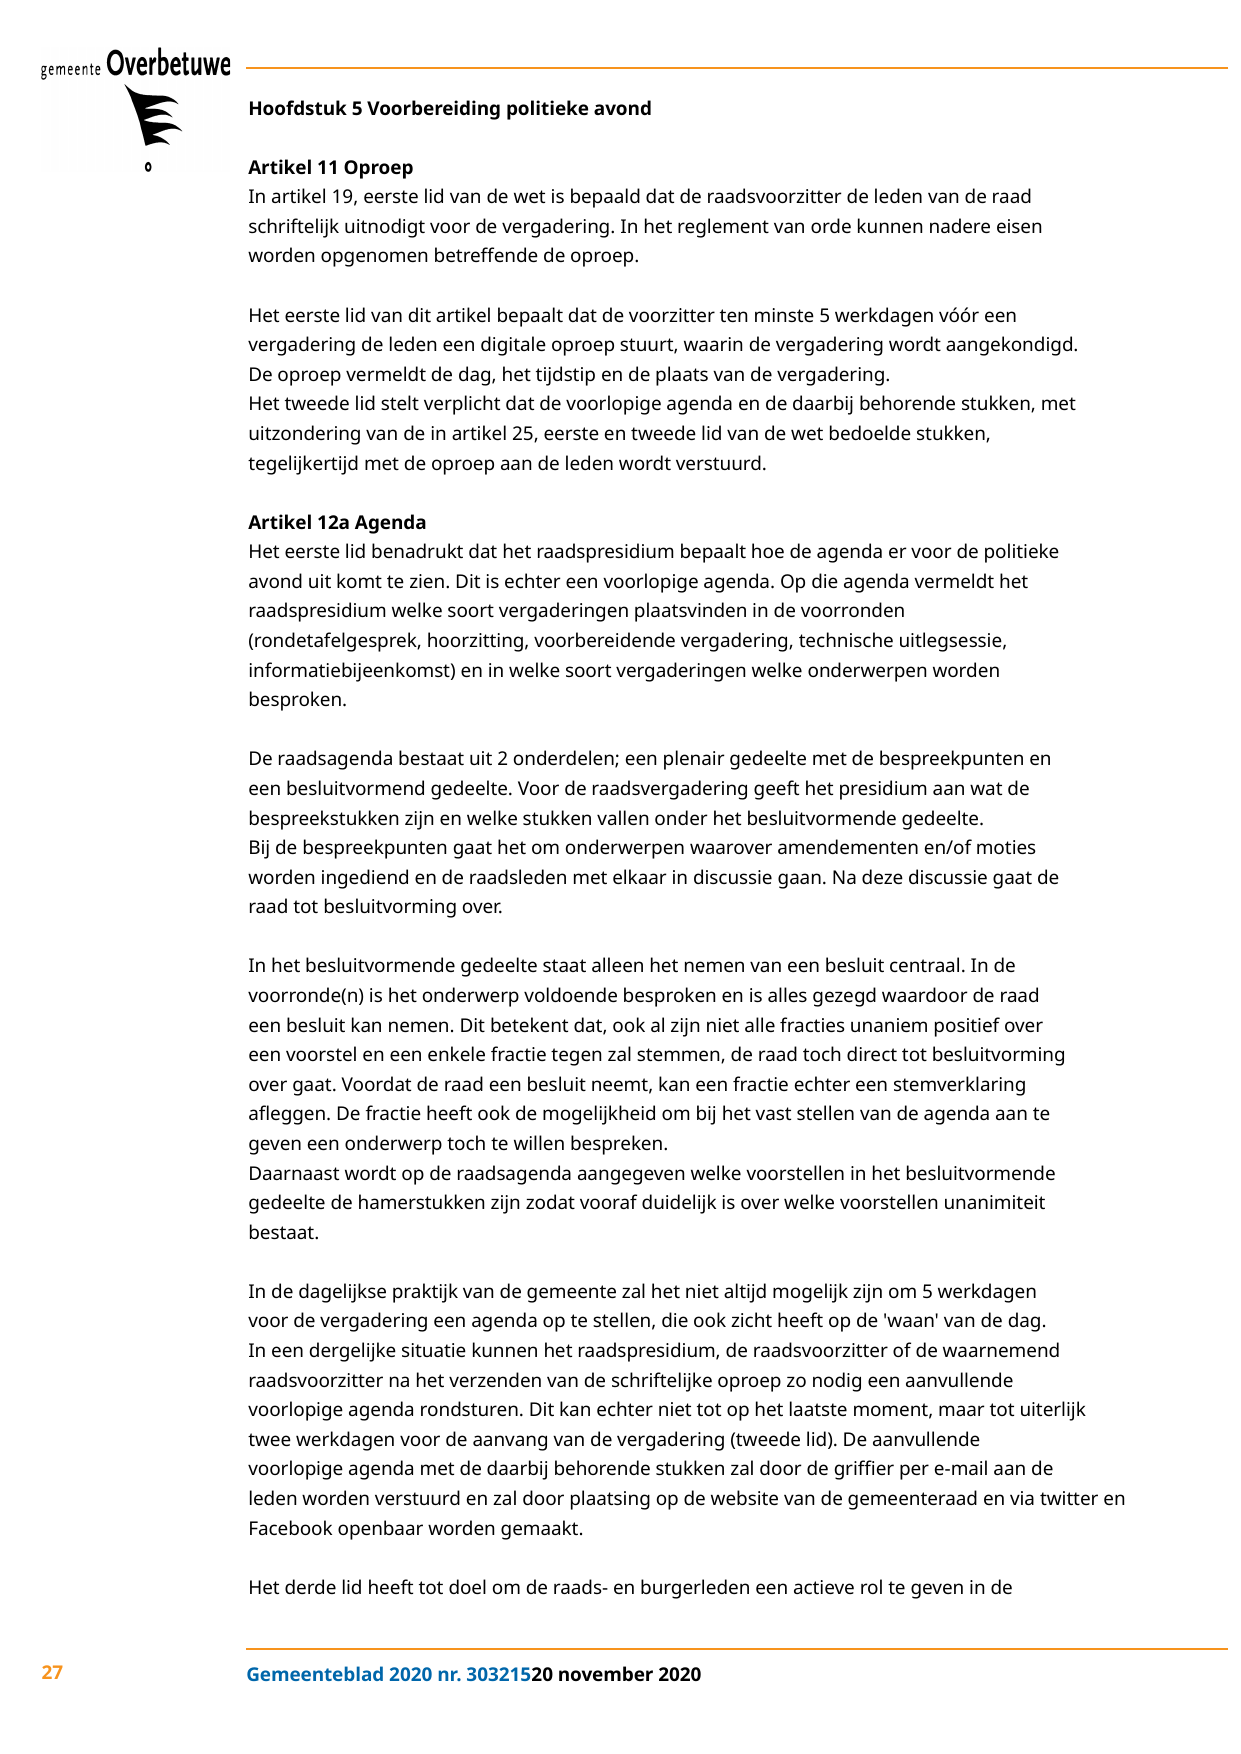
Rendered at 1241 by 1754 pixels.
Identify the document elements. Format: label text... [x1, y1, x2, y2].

text De raadsagenda bestaat uit 2 onderdelen; een plenair gedeelte met de bespreekpunten en [248, 746, 1152, 771]
text leden worden verstuurd en zal door plaatsing op de website van de gemeenteraad en via twitter en Facebook openbaar worden gemaakt. [248, 1485, 1152, 1541]
text Artikel 11 Oproep [248, 154, 1152, 180]
text raadspresidium welke soort vergaderingen plaatsvinden in de voorronden [248, 598, 1152, 623]
text een besluitvormend gedeelte. Voor de raadsvergadering geeft het presidium aan wat de [248, 775, 1152, 801]
text geven een onderwerp toch te willen bespreken. [248, 1130, 1152, 1156]
text twee werkdagen voor de aanvang van de vergadering (tweede lid). De aanvullende [248, 1426, 1152, 1452]
text Het derde lid heeft tot doel om de raads- en burgerleden een actieve rol te geven in de [248, 1574, 1152, 1600]
text raadsvoorzitter na het verzenden van de schriftelijke oproep zo nodig een aanvullende [248, 1367, 1152, 1393]
text afleggen. De fractie heeft ook de mogelijkheid om bij het vast stellen van de agenda aan te [248, 1101, 1152, 1126]
text gedeelte de hamerstukken zijn zodat vooraf duidelijk is over welke voorstellen unanimiteit [248, 1189, 1152, 1215]
text Het eerste lid benadrukt dat het raadspresidium bepaalt hoe de agenda er voor de politieke [248, 538, 1152, 564]
picture [41, 47, 231, 172]
text worden ingediend en de raadsleden met elkaar in discussie gaan. Na deze discussie gaat de [248, 864, 1152, 890]
text voorlopige agenda met de daarbij behorende stukken zal door de griffier per e-mail aan de [248, 1456, 1152, 1481]
text Het tweede lid stelt verplicht dat de voorlopige agenda en de daarbij behorende stukken, met [248, 391, 1152, 416]
text Het eerste lid van dit artikel bepaalt dat de voorzitter ten minste 5 werkdagen vóór een [248, 302, 1152, 328]
text een besluit kan nemen. Dit betekent dat, ook al zijn niet alle fracties unaniem positief over [248, 1012, 1152, 1038]
text voor de vergadering een agenda op te stellen, die ook zicht heeft op de 'waan' van de dag. [248, 1308, 1152, 1333]
text over gaat. Voordat de raad een besluit neemt, kan een fractie echter een stemverklaring [248, 1071, 1152, 1097]
text In een dergelijke situatie kunnen het raadspresidium, de raadsvoorzitter of de waarnemend [248, 1337, 1152, 1363]
text Bij de bespreekpunten gaat het om onderwerpen waarover amendementen en/of moties [248, 834, 1152, 860]
text een voorstel en een enkele fractie tegen zal stemmen, de raad toch direct tot besluitvorming [248, 1041, 1152, 1067]
text tegelijkertijd met de oproep aan de leden wordt verstuurd. [248, 450, 1152, 476]
text vergadering de leden een digitale oproep stuurt, waarin de vergadering wordt aangekondigd. [248, 331, 1152, 357]
text In artikel 19, eerste lid van de wet is bepaald dat de raadsvoorzitter de leden van de raad [248, 183, 1152, 209]
text Daarnaast wordt op de raadsagenda aangegeven welke voorstellen in het besluitvormende [248, 1160, 1152, 1186]
text avond uit komt te zien. Dit is echter een voorlopige agenda. Op die agenda vermeldt het [248, 568, 1152, 594]
text voorlopige agenda rondsturen. Dit kan echter niet tot op het laatste moment, maar tot uiterlijk [248, 1396, 1152, 1422]
text schriftelijk uitnodigt voor de vergadering. In het reglement van orde kunnen nadere eisen [248, 213, 1152, 239]
text besproken. [248, 686, 1152, 712]
text raad tot besluitvorming over. [248, 893, 1152, 919]
text (rondetafelgesprek, hoorzitting, voorbereidende vergadering, technische uitlegsessie, [248, 627, 1152, 653]
text voorronde(n) is het onderwerp voldoende besproken en is alles gezegd waardoor de raad [248, 982, 1152, 1008]
text informatiebijeenkomst) en in welke soort vergaderingen welke onderwerpen worden [248, 657, 1152, 683]
text bespreekstukken zijn en welke stukken vallen onder het besluitvormende gedeelte. [248, 805, 1152, 831]
text bestaat. [248, 1219, 1152, 1245]
text uitzondering van de in artikel 25, eerste en tweede lid van de wet bedoelde stukken, [248, 420, 1152, 446]
text worden opgenomen betreffende de oproep. [248, 243, 1152, 268]
text In het besluitvormende gedeelte staat alleen het nemen van een besluit centraal. In de [248, 953, 1152, 978]
text De oproep vermeldt de dag, het tijdstip en de plaats van de vergadering. [248, 361, 1152, 387]
text Artikel 12a Agenda [248, 509, 1152, 535]
text Hoofdstuk 5 Voorbereiding politieke avond [248, 95, 1152, 121]
text In de dagelijkse praktijk van de gemeente zal het niet altijd mogelijk zijn om 5 werkdagen [248, 1278, 1152, 1304]
